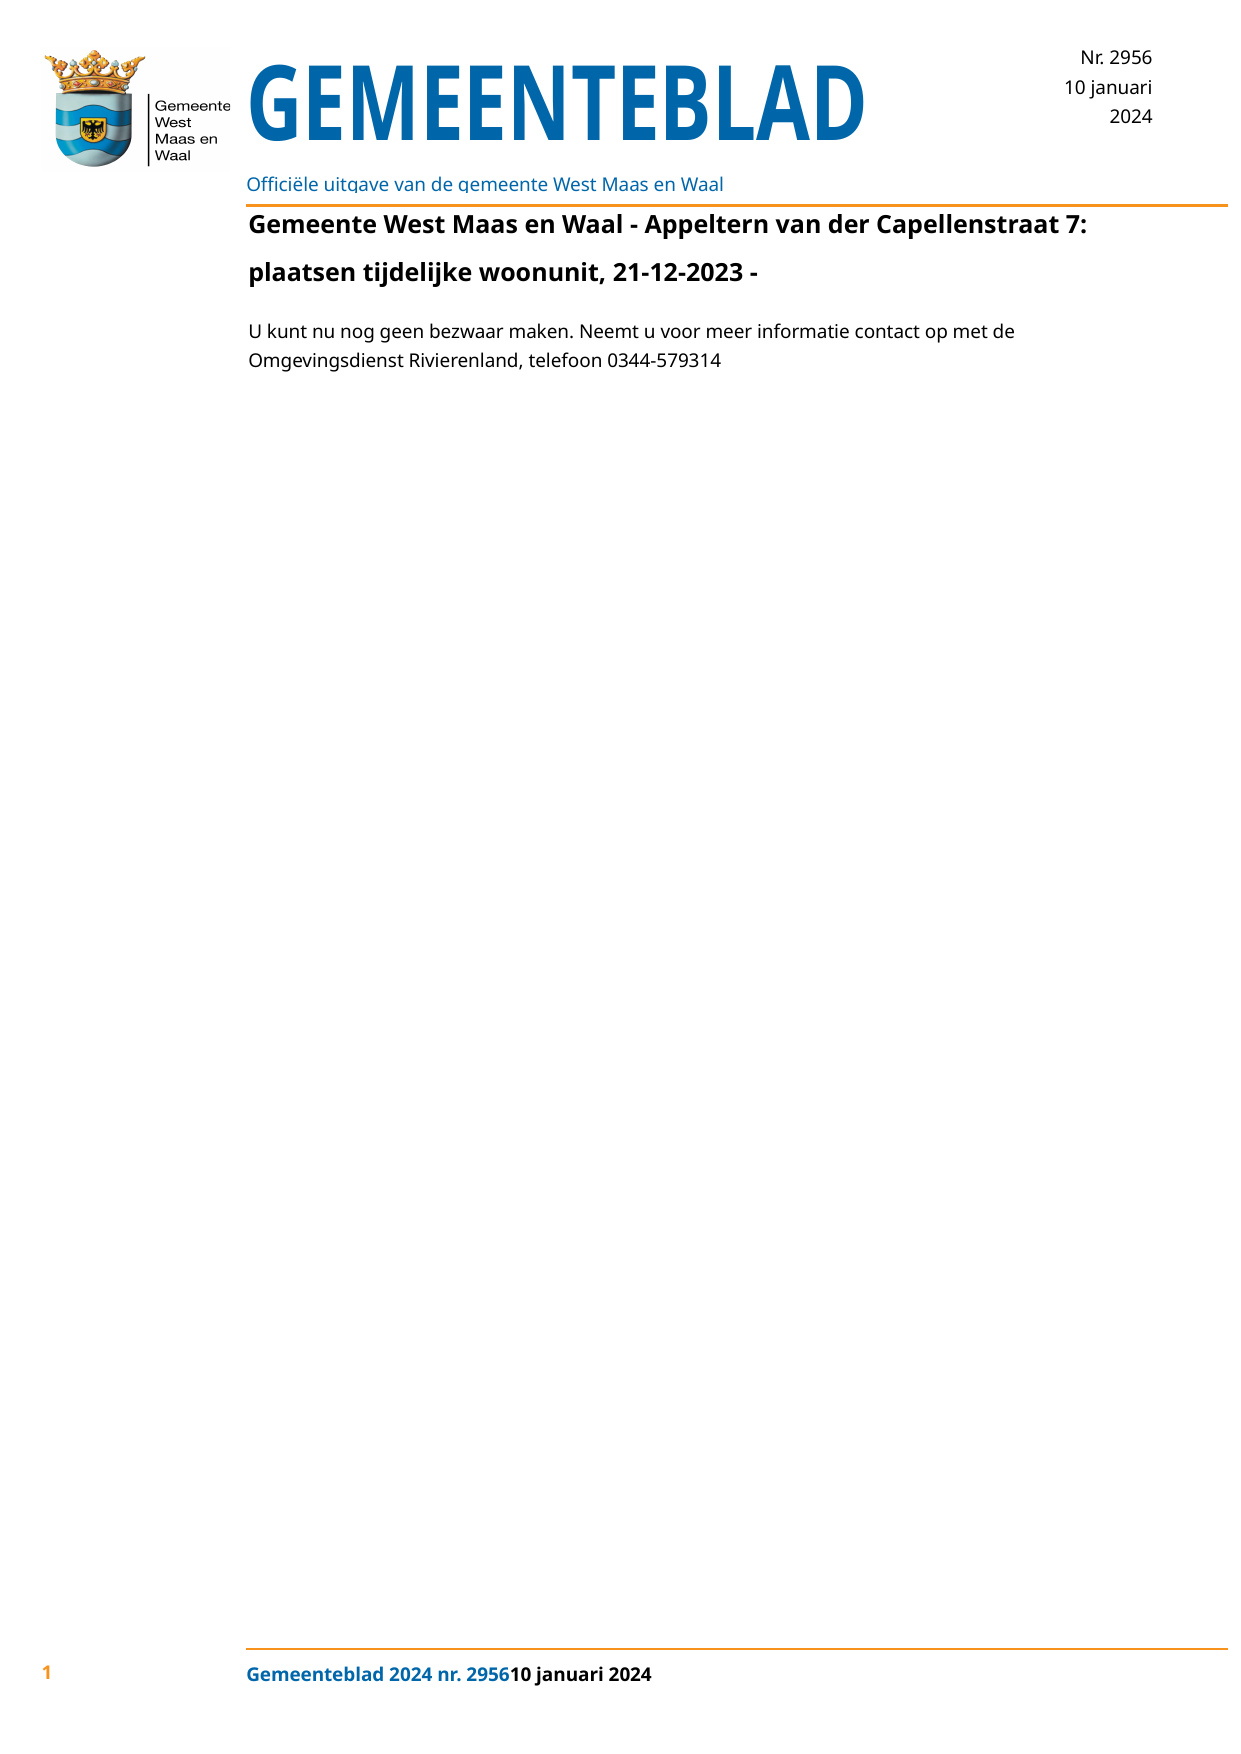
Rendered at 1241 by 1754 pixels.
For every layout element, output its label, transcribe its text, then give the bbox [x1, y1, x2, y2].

text Gemeente West Maas en Waal - Appeltern van der Capellenstraat 7: plaatsen tijdelijke woonunit, 21-12-2023 - [248, 207, 1152, 288]
text U kunt nu nog geen bezwaar maken. Neemt u voor meer informatie contact op met de Omgevingsdienst Rivierenland, telefoon 0344-579314 [248, 318, 1152, 373]
picture [41, 47, 231, 172]
